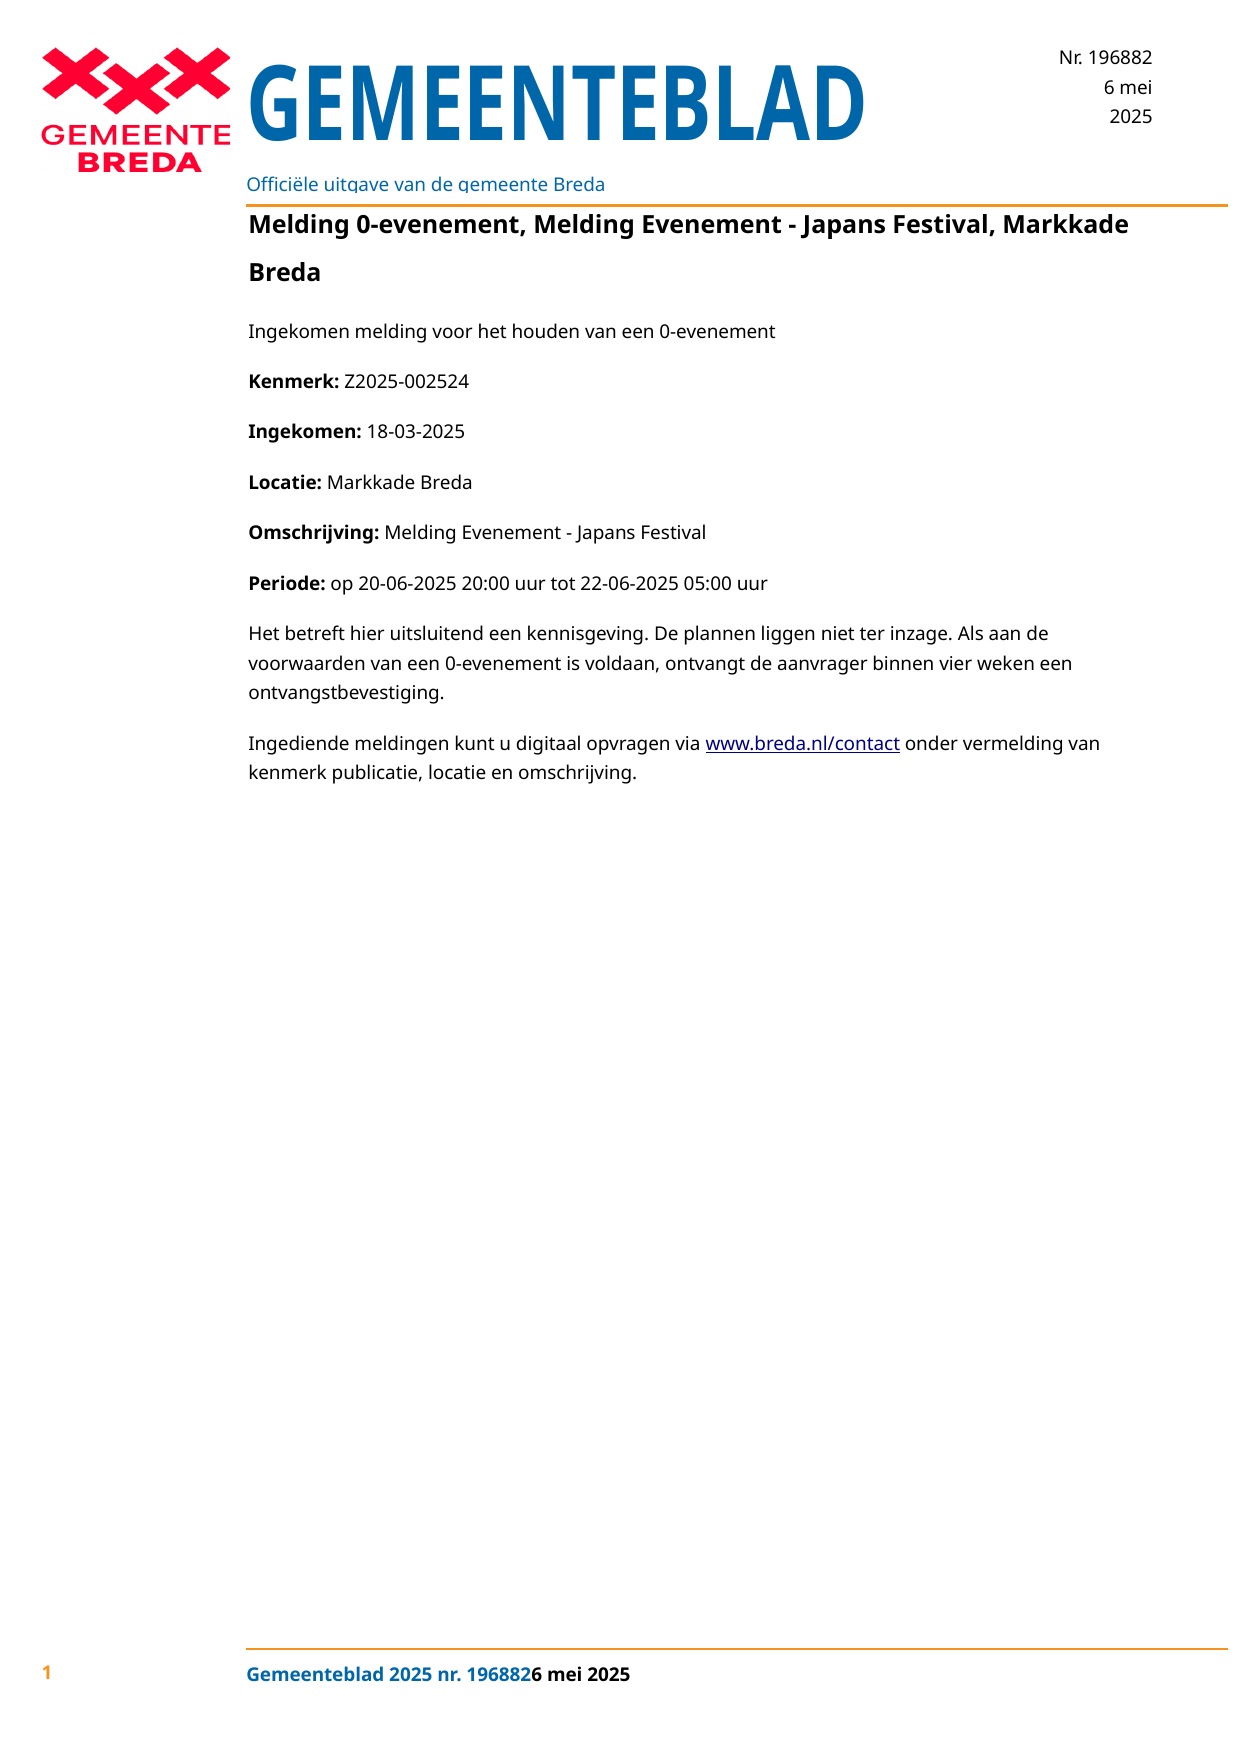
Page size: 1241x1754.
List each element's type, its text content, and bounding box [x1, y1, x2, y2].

picture [41, 47, 231, 172]
text Ingekomen melding voor het houden van een 0-evenement [248, 318, 1152, 344]
text Periode: op 20-06-2025 20:00 uur tot 22-06-2025 05:00 uur [248, 570, 1152, 596]
text Het betreft hier uitsluitend een kennisgeving. De plannen liggen niet ter inzage. Als aan de voorwaarden van een 0-evenement is voldaan, ontvangt de aanvrager binnen vier weken een ontvangstbevestiging. [248, 620, 1152, 705]
text Melding 0-evenement, Melding Evenement - Japans Festival, Markkade Breda [248, 207, 1152, 288]
text Ingekomen: 18-03-2025 [248, 419, 1152, 444]
text Omschrijving: Melding Evenement - Japans Festival [248, 519, 1152, 545]
text Kenmerk: Z2025-002524 [248, 368, 1152, 394]
text Locatie: Markkade Breda [248, 469, 1152, 495]
text Ingediende meldingen kunt u digitaal opvragen via www.breda.nl/contact onder vermelding van kenmerk publicatie, locatie en omschrijving. [248, 730, 1152, 785]
